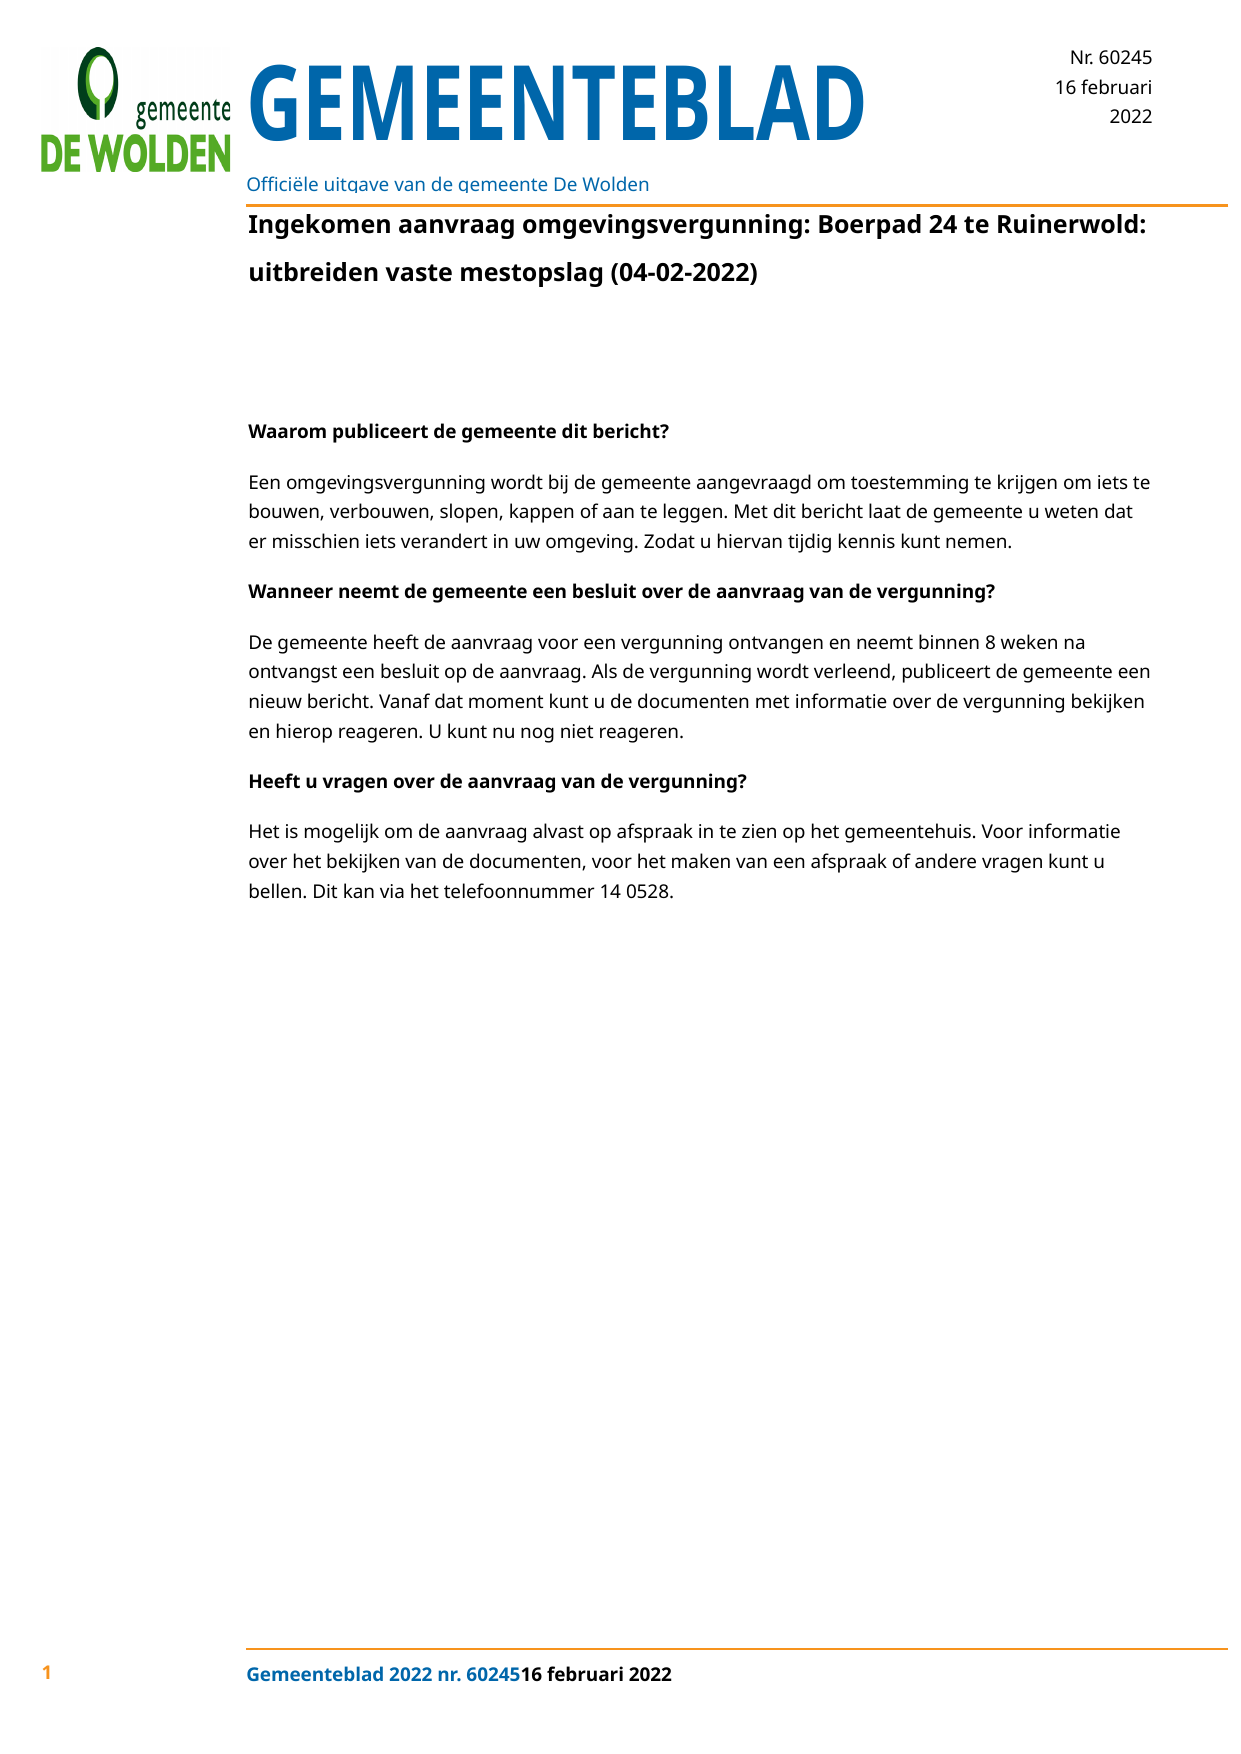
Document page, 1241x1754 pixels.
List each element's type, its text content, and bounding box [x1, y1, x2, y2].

text Wanneer neemt de gemeente een besluit over de aanvraag van de vergunning? [248, 579, 1152, 604]
text Het is mogelijk om de aanvraag alvast op afspraak in te zien op het gemeentehuis. Voor informatie over het bekijken van de documenten, voor het maken van een afspraak of andere vragen kunt u bellen. Dit kan via het telefoonnummer 14 0528. [248, 819, 1152, 904]
text De gemeente heeft de aanvraag voor een vergunning ontvangen en neemt binnen 8 weken na ontvangst een besluit op de aanvraag. Als de vergunning wordt verleend, publiceert de gemeente een nieuw bericht. Vanaf dat moment kunt u de documenten met informatie over de vergunning bekijken en hierop reageren. U kunt nu nog niet reageren. [248, 629, 1152, 744]
text Ingekomen aanvraag omgevingsvergunning: Boerpad 24 te Ruinerwold: uitbreiden vaste mestopslag (04-02-2022) [248, 207, 1152, 288]
text Waarom publiceert de gemeente dit bericht? [248, 419, 1152, 444]
picture [41, 47, 231, 172]
text Een omgevingsvergunning wordt bij de gemeente aangevraagd om toestemming te krijgen om iets te bouwen, verbouwen, slopen, kappen of aan te leggen. Met dit bericht laat de gemeente u weten dat er misschien iets verandert in uw omgeving. Zodat u hiervan tijdig kennis kunt nemen. [248, 469, 1152, 554]
text Heeft u vragen over de aanvraag van de vergunning? [248, 768, 1152, 794]
